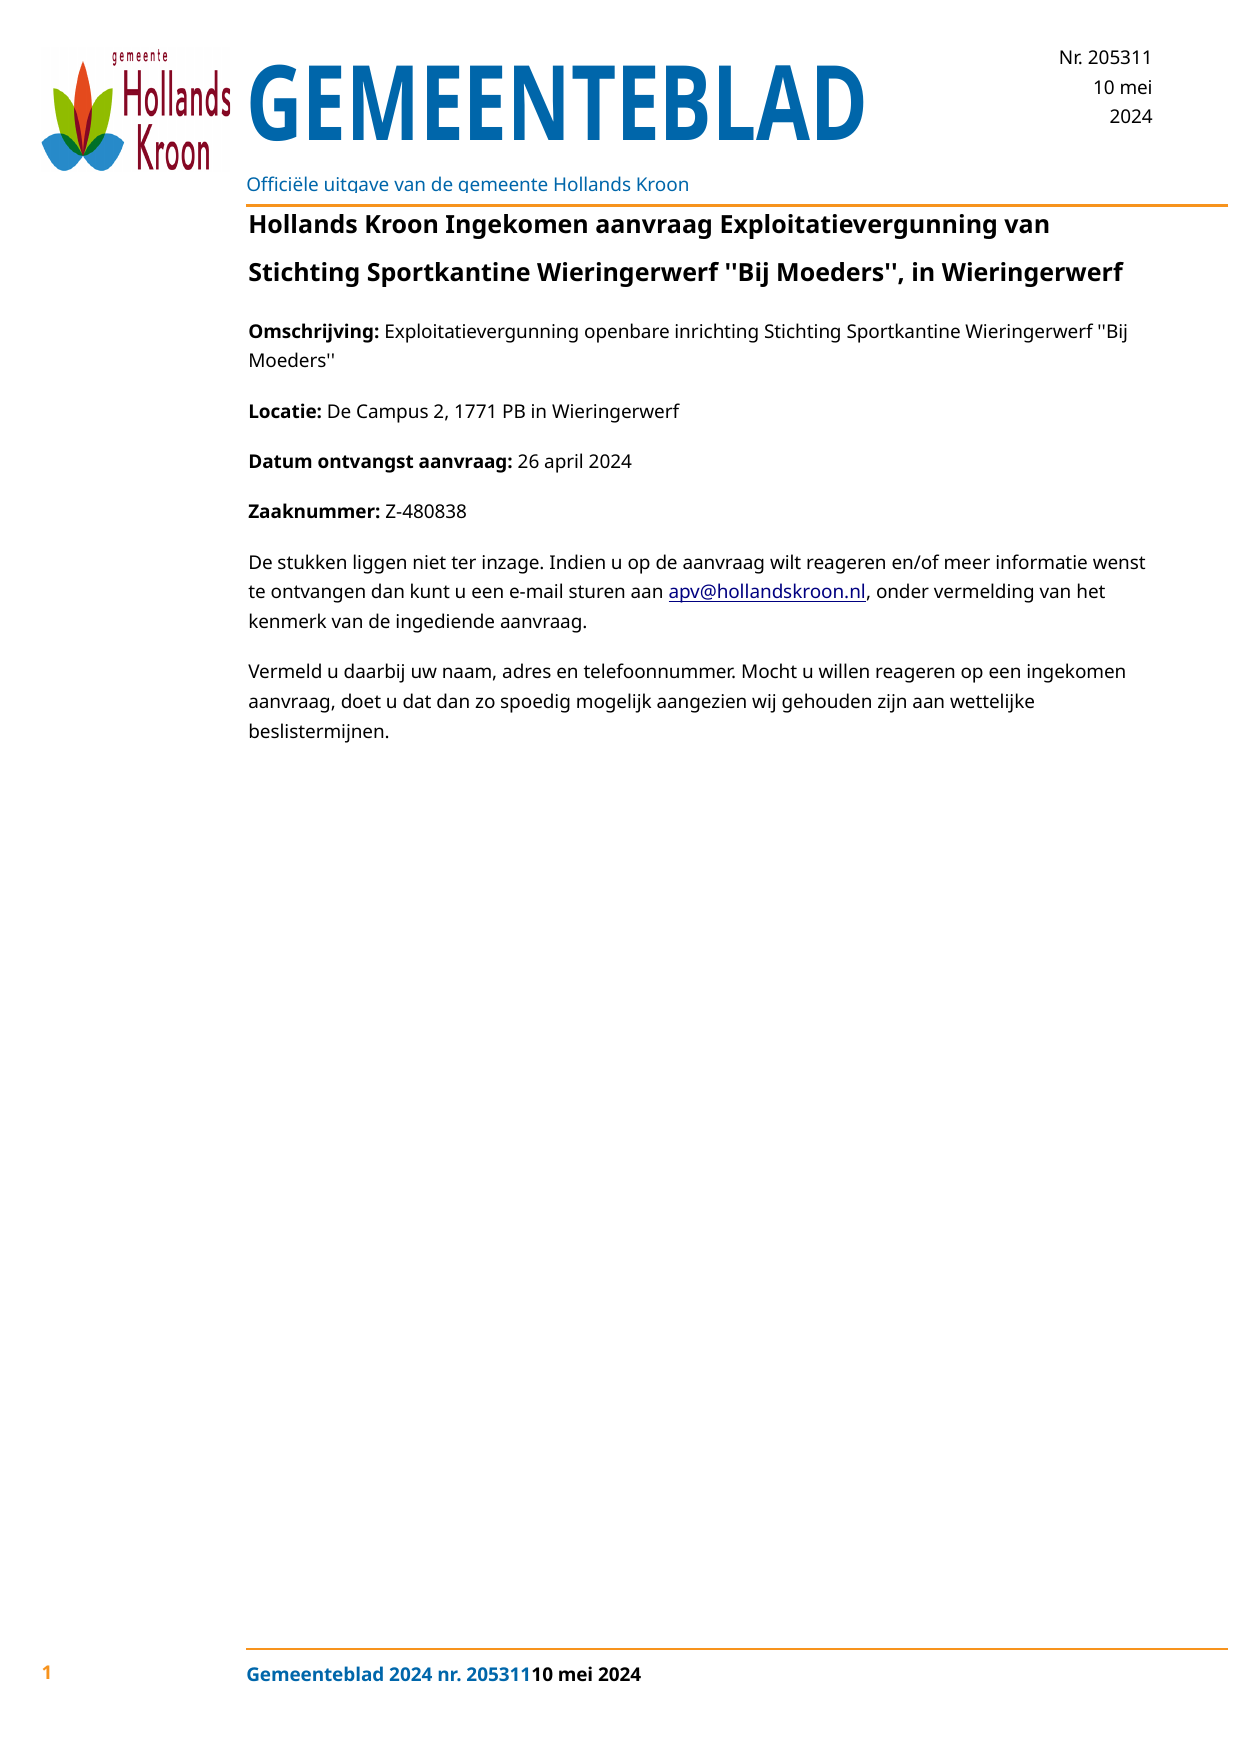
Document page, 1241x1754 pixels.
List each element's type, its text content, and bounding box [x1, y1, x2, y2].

text Hollands Kroon Ingekomen aanvraag Exploitatievergunning van Stichting Sportkantine Wieringerwerf ''Bij Moeders'', in Wieringerwerf [248, 207, 1152, 288]
text Zaaknummer: Z-480838 [248, 499, 1152, 524]
text Locatie: De Campus 2, 1771 PB in Wieringerwerf [248, 398, 1152, 424]
text De stukken liggen niet ter inzage. Indien u op de aanvraag wilt reageren en/of meer informatie wenst te ontvangen dan kunt u een e-mail sturen aan apv@hollandskroon.nl, onder vermelding van het kenmerk van de ingediende aanvraag. [248, 549, 1152, 634]
picture [41, 47, 231, 172]
text Datum ontvangst aanvraag: 26 april 2024 [248, 448, 1152, 474]
text Vermeld u daarbij uw naam, adres en telefoonnummer. Mocht u willen reageren op een ingekomen aanvraag, doet u dat dan zo spoedig mogelijk aangezien wij gehouden zijn aan wettelijke beslistermijnen. [248, 659, 1152, 744]
text Omschrijving: Exploitatievergunning openbare inrichting Stichting Sportkantine Wieringerwerf ''Bij Moeders'' [248, 318, 1152, 373]
